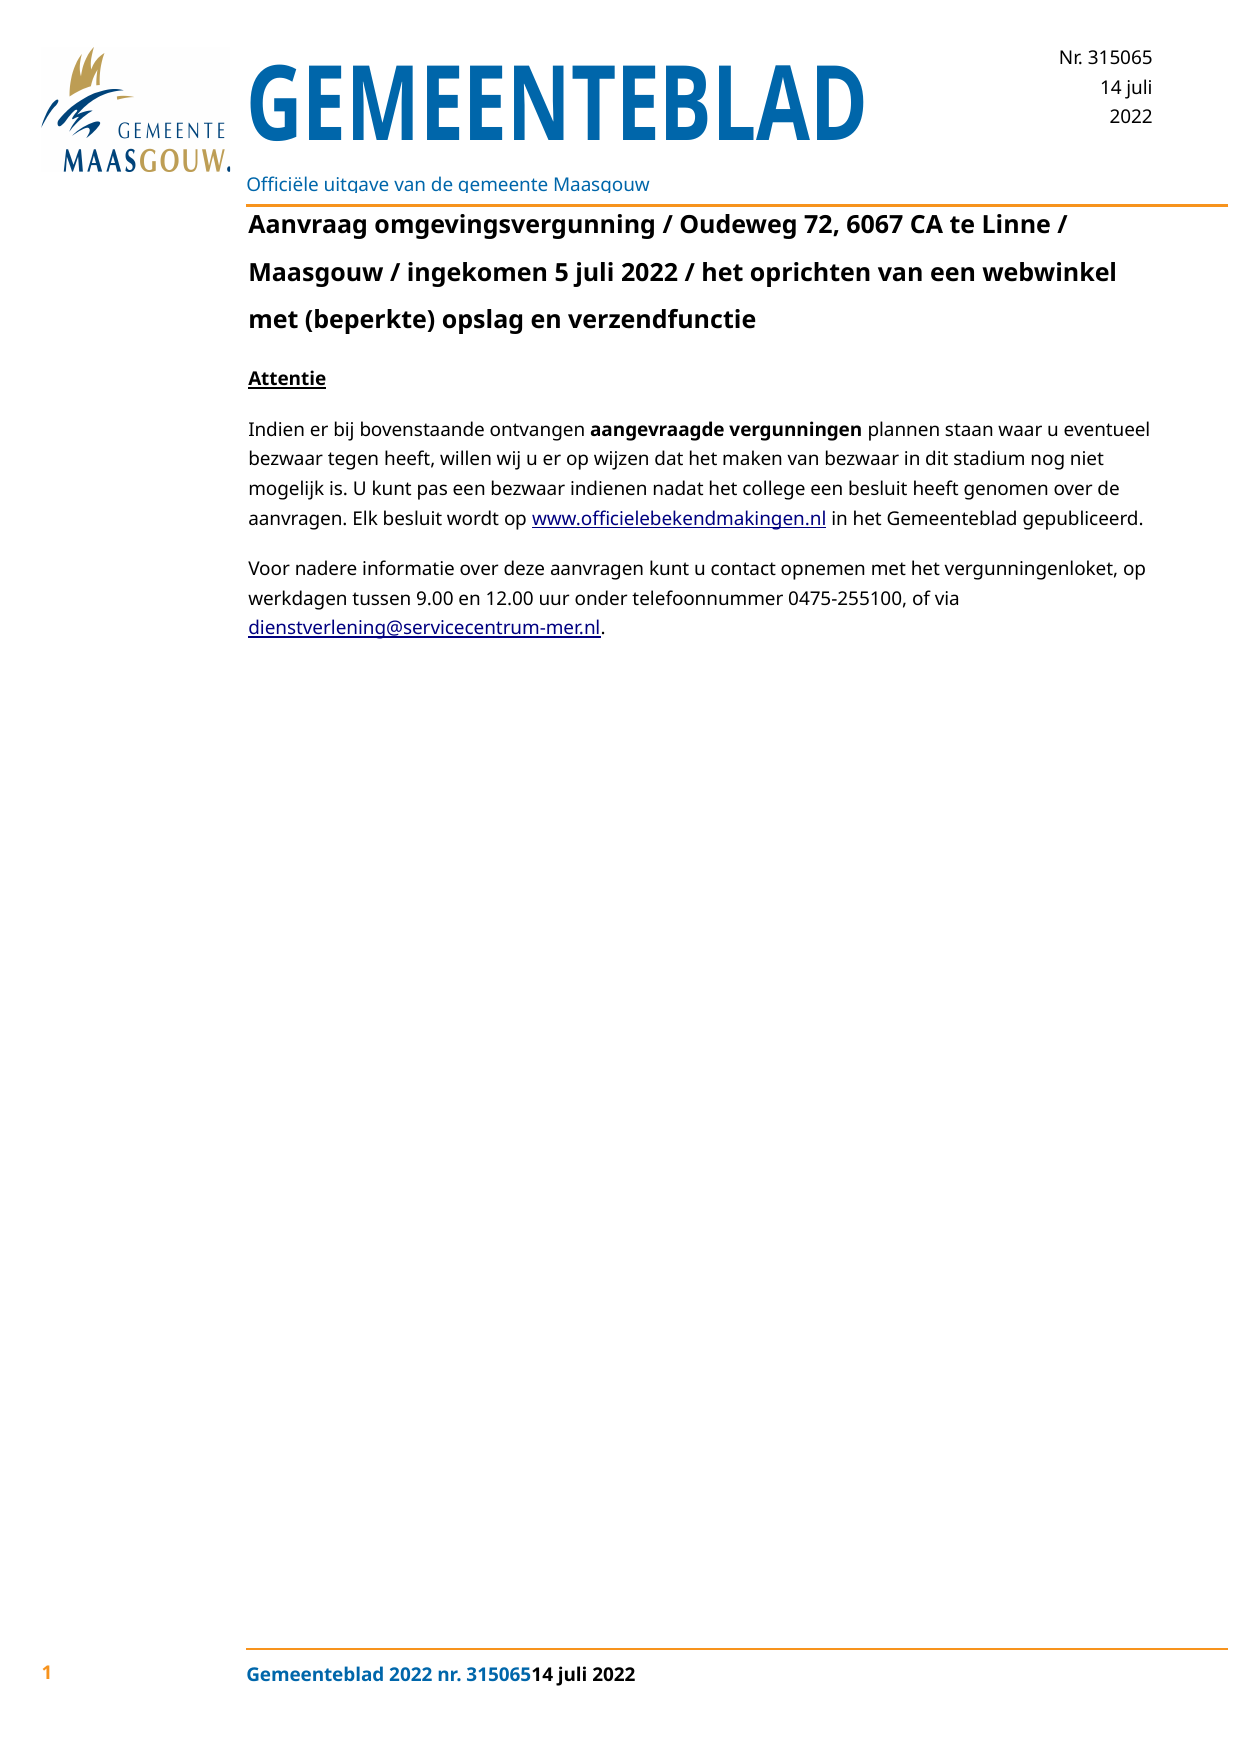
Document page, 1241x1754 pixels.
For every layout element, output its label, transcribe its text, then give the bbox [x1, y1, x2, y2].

text Voor nadere informatie over deze aanvragen kunt u contact opnemen met het vergunningenloket, op werkdagen tussen 9.00 en 12.00 uur onder telefoonnummer 0475-255100, of via dienstverlening@servicecentrum-mer.nl. [248, 555, 1152, 640]
text Attentie [248, 366, 1152, 391]
text Aanvraag omgevingsvergunning / Oudeweg 72, 6067 CA te Linne / Maasgouw / ingekomen 5 juli 2022 / het oprichten van een webwinkel met (beperkte) opslag en verzendfunctie [248, 207, 1152, 336]
text Indien er bij bovenstaande ontvangen aangevraagde vergunningen plannen staan waar u eventueel bezwaar tegen heeft, willen wij u er op wijzen dat het maken van bezwaar in dit stadium nog niet mogelijk is. U kunt pas een bezwaar indienen nadat het college een besluit heeft genomen over de aanvragen. Elk besluit wordt op www.officielebekendmakingen.nl in het Gemeenteblad gepubliceerd. [248, 416, 1152, 530]
picture [41, 47, 231, 172]
